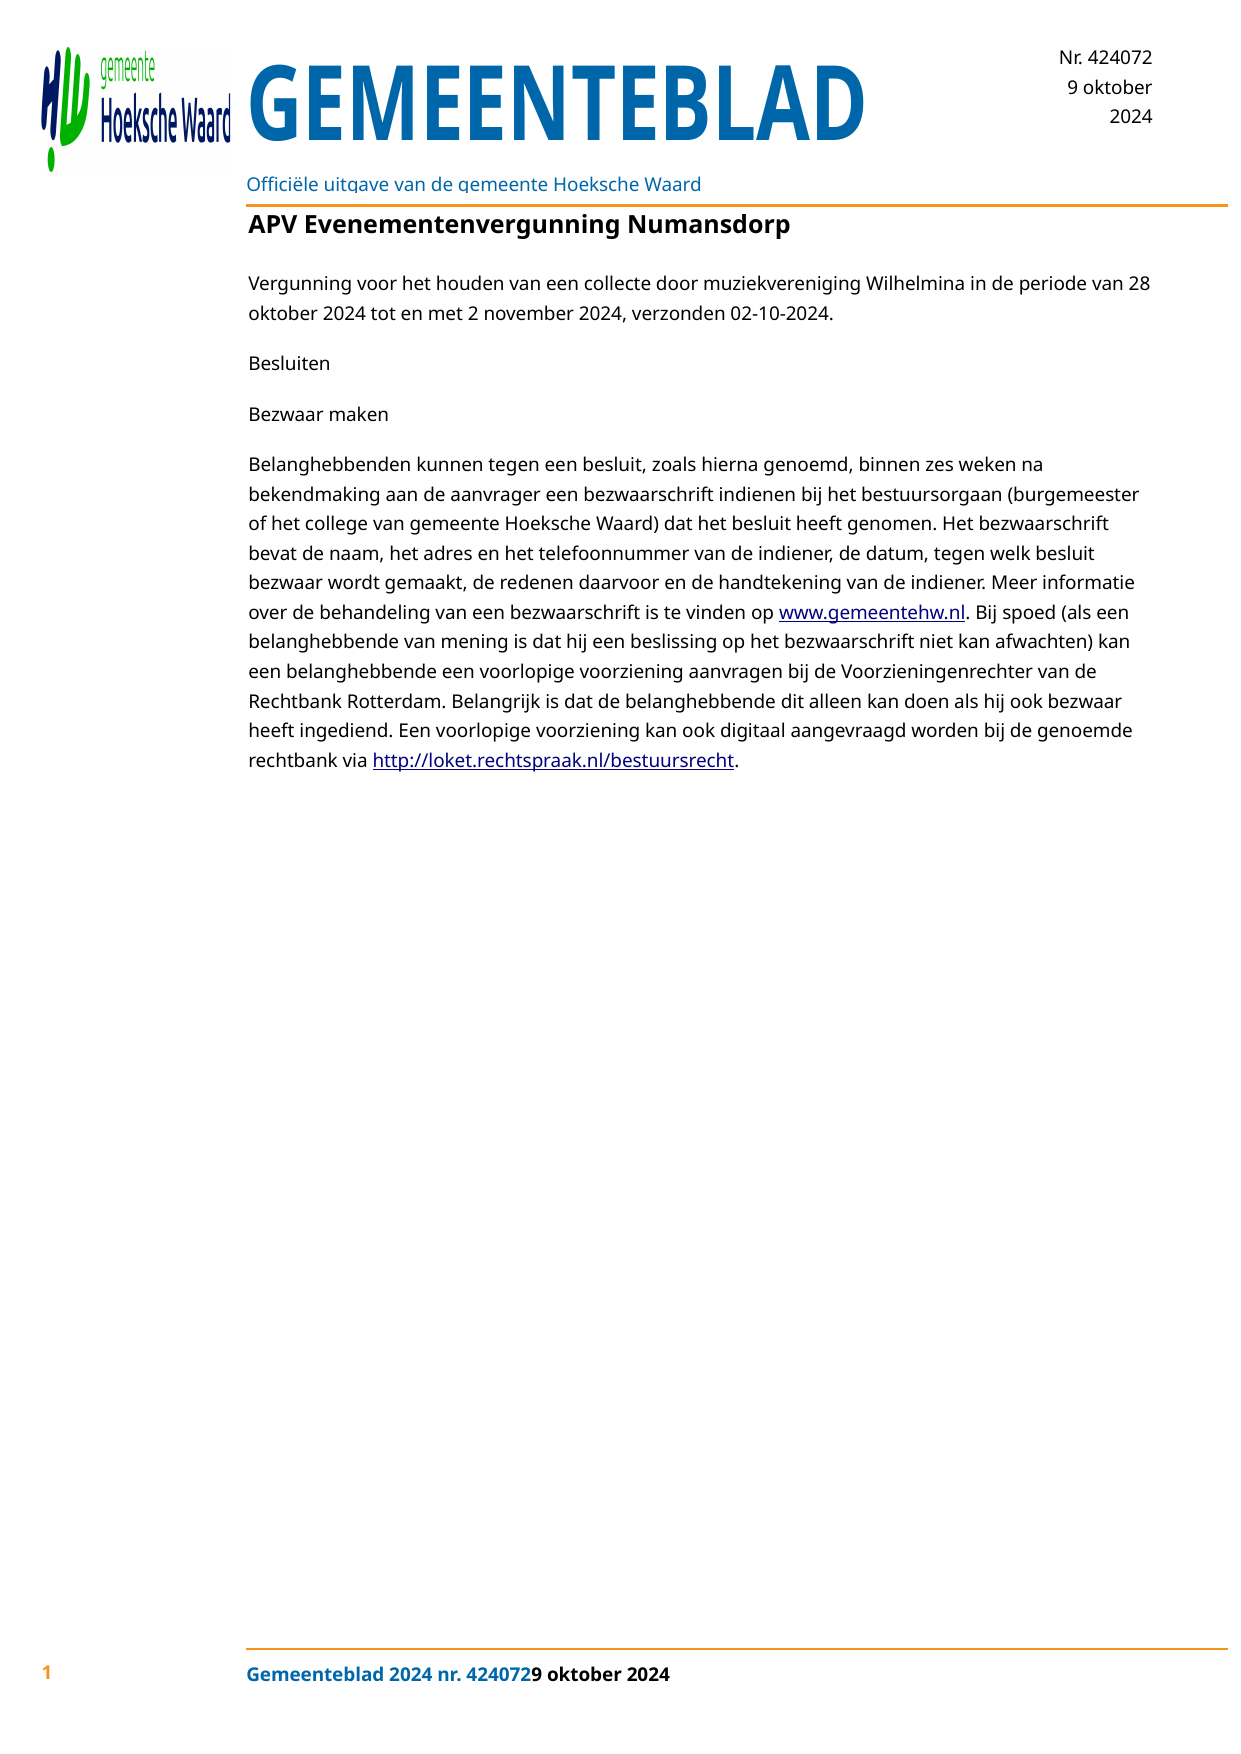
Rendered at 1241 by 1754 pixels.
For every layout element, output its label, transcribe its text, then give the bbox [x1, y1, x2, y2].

text Besluiten [248, 350, 1152, 376]
text APV Evenementenvergunning Numansdorp [248, 207, 1152, 241]
text Bezwaar maken [248, 401, 1152, 426]
text Belanghebbenden kunnen tegen een besluit, zoals hierna genoemd, binnen zes weken na bekendmaking aan de aanvrager een bezwaarschrift indienen bij het bestuursorgaan (burgemeester of het college van gemeente Hoeksche Waard) dat het besluit heeft genomen. Het bezwaarschrift bevat de naam, het adres en het telefoonnummer van de indiener, de datum, tegen welk besluit bezwaar wordt gemaakt, de redenen daarvoor en de handtekening van de indiener. Meer informatie over de behandeling van een bezwaarschrift is te vinden op www.gemeentehw.nl. Bij spoed (als een belanghebbende van mening is dat hij een beslissing op het bezwaarschrift niet kan afwachten) kan een belanghebbende een voorlopige voorziening aanvragen bij de Voorzieningenrechter van de Rechtbank Rotterdam. Belangrijk is dat de belanghebbende dit alleen kan doen als hij ook bezwaar heeft ingediend. Een voorlopige voorziening kan ook digitaal aangevraagd worden bij de genoemde rechtbank via http://loket.rechtspraak.nl/bestuursrecht. [248, 451, 1152, 773]
text Vergunning voor het houden van een collecte door muziekvereniging Wilhelmina in de periode van 28 oktober 2024 tot en met 2 november 2024, verzonden 02-10-2024. [248, 270, 1152, 326]
picture [41, 47, 231, 172]
